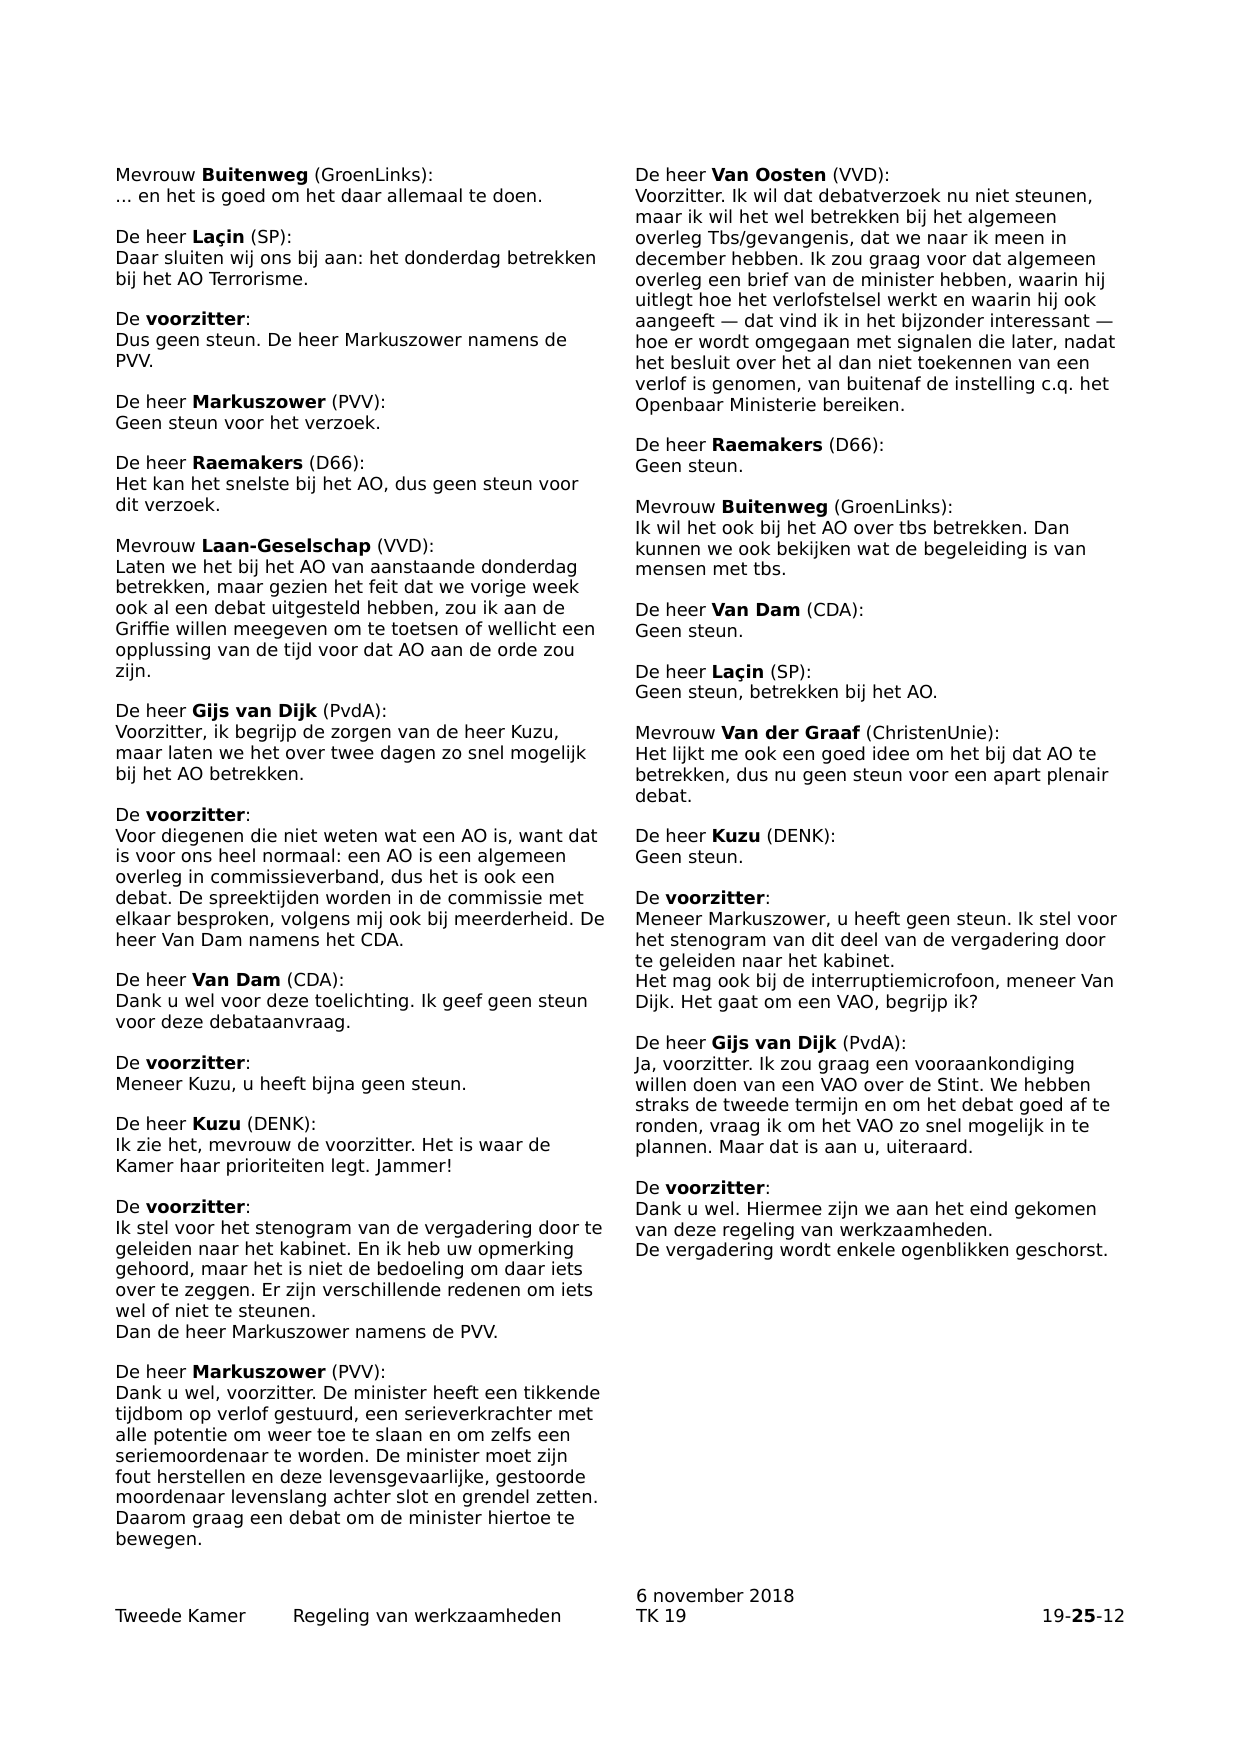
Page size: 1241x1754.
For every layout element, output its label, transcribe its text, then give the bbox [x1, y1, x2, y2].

text Dank u wel, voorzitter. De minister heeft een tikkende tijdbom op verlof gestuurd, een serieverkrachter met alle potentie om weer toe te slaan en om zelfs een seriemoordenaar te worden. De minister moet zijn fout herstellen en deze levensgevaarlijke, gestoorde moordenaar levenslang achter slot en grendel zetten. Daarom graag een debat om de minister hiertoe te bewegen. [115, 1383, 605, 1550]
text Geen steun. [635, 847, 1125, 868]
text De heer Van Dam (CDA): [635, 600, 1125, 621]
text Mevrouw Buitenweg (GroenLinks): [115, 165, 605, 186]
text Geen steun. [635, 621, 1125, 642]
text ... en het is goed om het daar allemaal te doen. [115, 186, 605, 207]
text Dank u wel. Hiermee zijn we aan het eind gekomen van deze regeling van werkzaamheden. [635, 1198, 1125, 1240]
text Daar sluiten wij ons bij aan: het donderdag betrekken bij het AO Terrorisme. [115, 248, 605, 289]
text Ja, voorzitter. Ik zou graag een vooraankondiging willen doen van een VAO over de Stint. We hebben straks de tweede termijn en om het debat goed af te ronden, vraag ik om het VAO zo snel mogelijk in te plannen. Maar dat is aan u, uiteraard. [635, 1053, 1125, 1158]
text Geen steun, betrekken bij het AO. [635, 682, 1125, 703]
text Meneer Kuzu, u heeft bijna geen steun. [115, 1073, 605, 1094]
text De voorzitter: [115, 1053, 605, 1073]
text De heer Laçin (SP): [115, 227, 605, 248]
text De heer Markuszower (PVV): [115, 392, 605, 412]
text Laten we het bij het AO van aanstaande donderdag betrekken, maar gezien het feit dat we vorige week ook al een debat uitgesteld hebben, zou ik aan de Griffie willen meegeven om te toetsen of wellicht een opplussing van de tijd voor dat AO aan de orde zou zijn. [115, 556, 605, 681]
text De heer Raemakers (D66): [115, 453, 605, 474]
text Dank u wel voor deze toelichting. Ik geef geen steun voor deze debataanvraag. [115, 991, 605, 1033]
text De vergadering wordt enkele ogenblikken geschorst. [635, 1240, 1125, 1261]
text De voorzitter: [115, 1197, 605, 1217]
text Het lijkt me ook een goed idee om het bij dat AO te betrekken, dus nu geen steun voor een apart plenair debat. [635, 744, 1125, 806]
text Dus geen steun. De heer Markuszower namens de PVV. [115, 330, 605, 372]
text De heer Laçin (SP): [635, 662, 1125, 682]
text Mevrouw Buitenweg (GroenLinks): [635, 497, 1125, 517]
text Dan de heer Markuszower namens de PVV. [115, 1322, 605, 1342]
text Ik zie het, mevrouw de voorzitter. Het is waar de Kamer haar prioriteiten legt. Jammer! [115, 1135, 605, 1177]
text Ik stel voor het stenogram van de vergadering door te geleiden naar het kabinet. En ik heb uw opmerking gehoord, maar het is niet de bedoeling om daar iets over te zeggen. Er zijn verschillende redenen om iets wel of niet te steunen. [115, 1217, 605, 1322]
text Meneer Markuszower, u heeft geen steun. Ik stel voor het stenogram van dit deel van de vergadering door te geleiden naar het kabinet. [635, 909, 1125, 971]
text De heer Markuszower (PVV): [115, 1362, 605, 1383]
text Voorzitter, ik begrijp de zorgen van de heer Kuzu, maar laten we het over twee dagen zo snel mogelijk bij het AO betrekken. [115, 722, 605, 784]
text Mevrouw Laan-Geselschap (VVD): [115, 536, 605, 556]
text De voorzitter: [635, 1178, 1125, 1198]
text De heer Kuzu (DENK): [115, 1114, 605, 1135]
text De heer Kuzu (DENK): [635, 826, 1125, 847]
text Mevrouw Van der Graaf (ChristenUnie): [635, 723, 1125, 744]
text De heer Gijs van Dijk (PvdA): [635, 1033, 1125, 1053]
text Het mag ook bij de interruptiemicrofoon, meneer Van Dijk. Het gaat om een VAO, begrijp ik? [635, 971, 1125, 1013]
text Geen steun voor het verzoek. [115, 412, 605, 433]
text De heer Van Oosten (VVD): [635, 165, 1125, 186]
text De heer Van Dam (CDA): [115, 970, 605, 991]
text Geen steun. [635, 456, 1125, 477]
text Voorzitter. Ik wil dat debatverzoek nu niet steunen, maar ik wil het wel betrekken bij het algemeen overleg Tbs/gevangenis, dat we naar ik meen in december hebben. Ik zou graag voor dat algemeen overleg een brief van de minister hebben, waarin hij uitlegt hoe het verlofstelsel werkt en waarin hij ook aangeeft — dat vind ik in het bijzonder interessant — hoe er wordt omgegaan met signalen die later, nadat het besluit over het al dan niet toekennen van een verlof is genomen, van buitenaf de instelling c.q. het Openbaar Ministerie bereiken. [635, 186, 1125, 415]
text De heer Gijs van Dijk (PvdA): [115, 701, 605, 722]
text De heer Raemakers (D66): [635, 435, 1125, 456]
text Het kan het snelste bij het AO, dus geen steun voor dit verzoek. [115, 474, 605, 516]
text De voorzitter: [635, 888, 1125, 909]
text Ik wil het ook bij het AO over tbs betrekken. Dan kunnen we ook bekijken wat de begeleiding is van mensen met tbs. [635, 517, 1125, 580]
text De voorzitter: [115, 309, 605, 330]
text Voor diegenen die niet weten wat een AO is, want dat is voor ons heel normaal: een AO is een algemeen overleg in commissieverband, dus het is ook een debat. De spreektijden worden in de commissie met elkaar besproken, volgens mij ook bij meerderheid. De heer Van Dam namens het CDA. [115, 825, 605, 950]
text De voorzitter: [115, 804, 605, 825]
